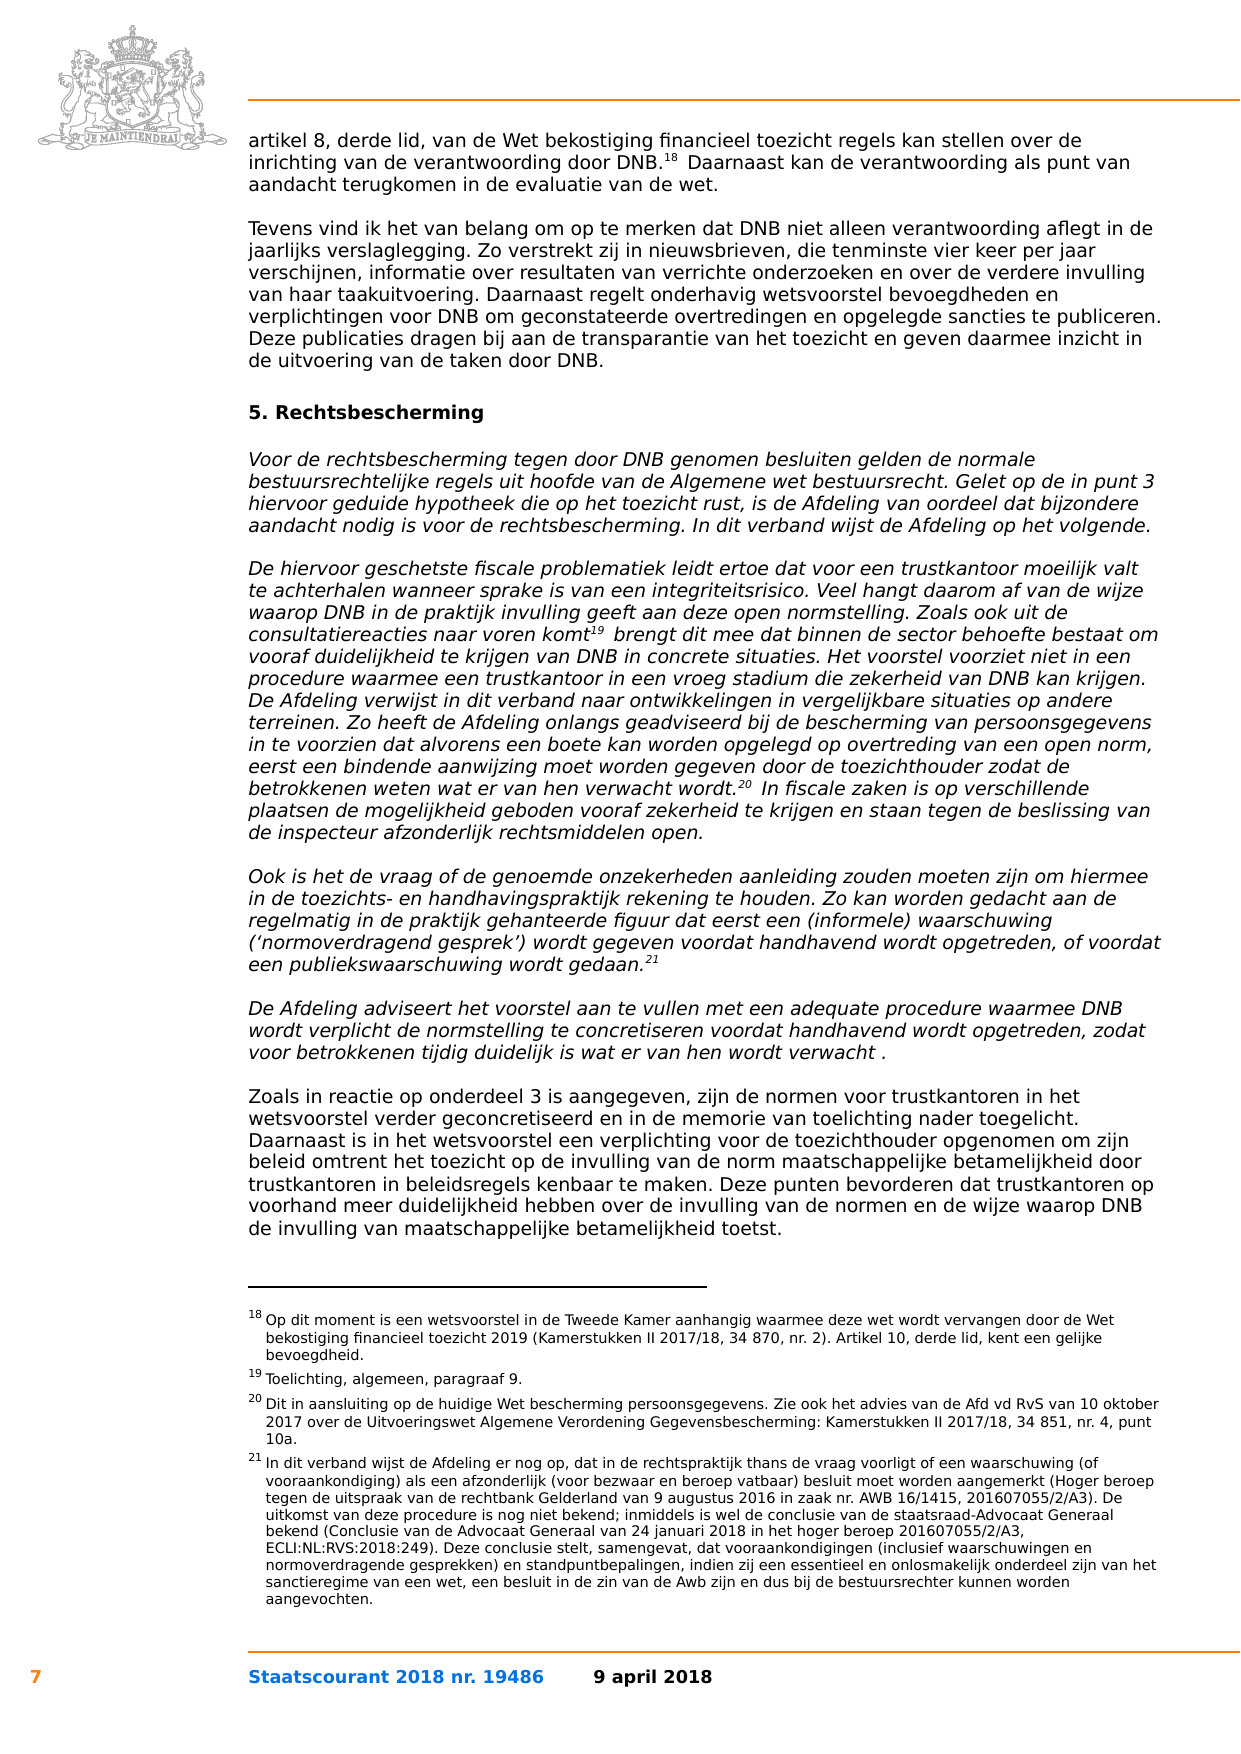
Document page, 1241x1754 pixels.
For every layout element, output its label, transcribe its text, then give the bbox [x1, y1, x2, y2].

text Op dit moment is een wetsvoorstel in de Tweede Kamer aanhangig waarmee deze wet wordt vervangen door de Wet bekostiging financieel toezicht 2019 (Kamerstukken II 2017/18, 34 870, nr. 2). Artikel 10, derde lid, kent een gelijke bevoegdheid. [248, 1308, 1163, 1364]
text Dit in aansluiting op de huidige Wet bescherming persoonsgegevens. Zie ook het advies van de Afd vd RvS van 10 oktober 2017 over de Uitvoeringswet Algemene Verordening Gegevensbescherming: Kamerstukken II 2017/18, 34 851, nr. 4, punt 10a. [248, 1392, 1163, 1448]
text Toelichting, algemeen, paragraaf 9. [248, 1367, 1163, 1389]
text Zoals in reactie op onderdeel 3 is aangegeven, zijn de normen voor trustkantoren in het wetsvoorstel verder geconcretiseerd en in de memorie van toelichting nader toegelicht. Daarnaast is in het wetsvoorstel een verplichting voor de toezichthouder opgenomen om zijn beleid omtrent het toezicht op de invulling van de norm maatschappelijke betamelijkheid door trustkantoren in beleidsregels kenbaar te maken. Deze punten bevorderen dat trustkantoren op voorhand meer duidelijkheid hebben over de invulling van de normen en de wijze waarop DNB de invulling van maatschappelijke betamelijkheid toetst. [248, 1086, 1163, 1239]
text De Afdeling adviseert het voorstel aan te vullen met een adequate procedure waarmee DNB wordt verplicht de normstelling te concretiseren voordat handhavend wordt opgetreden, zodat voor betrokkenen tijdig duidelijk is wat er van hen wordt verwacht . [248, 998, 1163, 1064]
text artikel 8, derde lid, van de Wet bekostiging financieel toezicht regels kan stellen over de inrichting van de verantwoording door DNB. Daarnaast kan de verantwoording als punt van aandacht terugkomen in de evaluatie van de wet. [248, 130, 1163, 196]
text In dit verband wijst de Afdeling er nog op, dat in de rechtspraktijk thans de vraag voorligt of een waarschuwing (of vooraankondiging) als een afzonderlijk (voor bezwaar en beroep vatbaar) besluit moet worden aangemerkt (Hoger beroep tegen de uitspraak van de rechtbank Gelderland van 9 augustus 2016 in zaak nr. AWB 16/1415, 201607055/2/A3). De uitkomst van deze procedure is nog niet bekend; inmiddels is wel de conclusie van de staatsraad-Advocaat Generaal bekend (Conclusie van de Advocaat Generaal van 24 januari 2018 in het hoger beroep 201607055/2/A3, ECLI:NL:RVS:2018:249). Deze conclusie stelt, samengevat, dat vooraankondigingen (inclusief waarschuwingen en normoverdragende gesprekken) en standpuntbepalingen, indien zij een essentieel en onlosmakelijk onderdeel zijn van het sanctieregime van een wet, een besluit in de zin van de Awb zijn en dus bij de bestuursrechter kunnen worden aangevochten. [248, 1451, 1163, 1608]
text Tevens vind ik het van belang om op te merken dat DNB niet alleen verantwoording aflegt in de jaarlijks verslaglegging. Zo verstrekt zij in nieuwsbrieven, die tenminste vier keer per jaar verschijnen, informatie over resultaten van verrichte onderzoeken en over de verdere invulling van haar taakuitvoering. Daarnaast regelt onderhavig wetsvoorstel bevoegdheden en verplichtingen voor DNB om geconstateerde overtredingen en opgelegde sancties te publiceren. Deze publicaties dragen bij aan de transparantie van het toezicht en geven daarmee inzicht in de uitvoering van de taken door DNB. [248, 218, 1163, 372]
text Ook is het de vraag of de genoemde onzekerheden aanleiding zouden moeten zijn om hiermee in de toezichts- en handhavingspraktijk rekening te houden. Zo kan worden gedacht aan de regelmatig in de praktijk gehanteerde figuur dat eerst een (informele) waarschuwing (‘normoverdragend gesprek’) wordt gegeven voordat handhavend wordt opgetreden, of voordat een publiekswaarschuwing wordt gedaan. [248, 866, 1163, 976]
text Voor de rechtsbescherming tegen door DNB genomen besluiten gelden de normale bestuursrechtelijke regels uit hoofde van de Algemene wet bestuursrecht. Gelet op de in punt 3 hiervoor geduide hypotheek die op het toezicht rust, is de Afdeling van oordeel dat bijzondere aandacht nodig is voor de rechtsbescherming. In dit verband wijst de Afdeling op het volgende. [248, 448, 1163, 536]
subtitle 5. Rechtsbescherming [248, 402, 1163, 423]
text De hiervoor geschetste fiscale problematiek leidt ertoe dat voor een trustkantoor moeilijk valt te achterhalen wanneer sprake is van een integriteitsrisico. Veel hangt daarom af van de wijze waarop DNB in de praktijk invulling geeft aan deze open normstelling. Zoals ook uit de consultatiereacties naar voren komt brengt dit mee dat binnen de sector behoefte bestaat om vooraf duidelijkheid te krijgen van DNB in concrete situaties. Het voorstel voorziet niet in een procedure waarmee een trustkantoor in een vroeg stadium die zekerheid van DNB kan krijgen. De Afdeling verwijst in dit verband naar ontwikkelingen in vergelijkbare situaties op andere terreinen. Zo heeft de Afdeling onlangs geadviseerd bij de bescherming van persoonsgegevens in te voorzien dat alvorens een boete kan worden opgelegd op overtreding van een open norm, eerst een bindende aanwijzing moet worden gegeven door de toezichthouder zodat de betrokkenen weten wat er van hen verwacht wordt. In fiscale zaken is op verschillende plaatsen de mogelijkheid geboden vooraf zekerheid te krijgen en staan tegen de beslissing van de inspecteur afzonderlijk rechtsmiddelen open. [248, 558, 1163, 844]
picture [38, 25, 227, 150]
